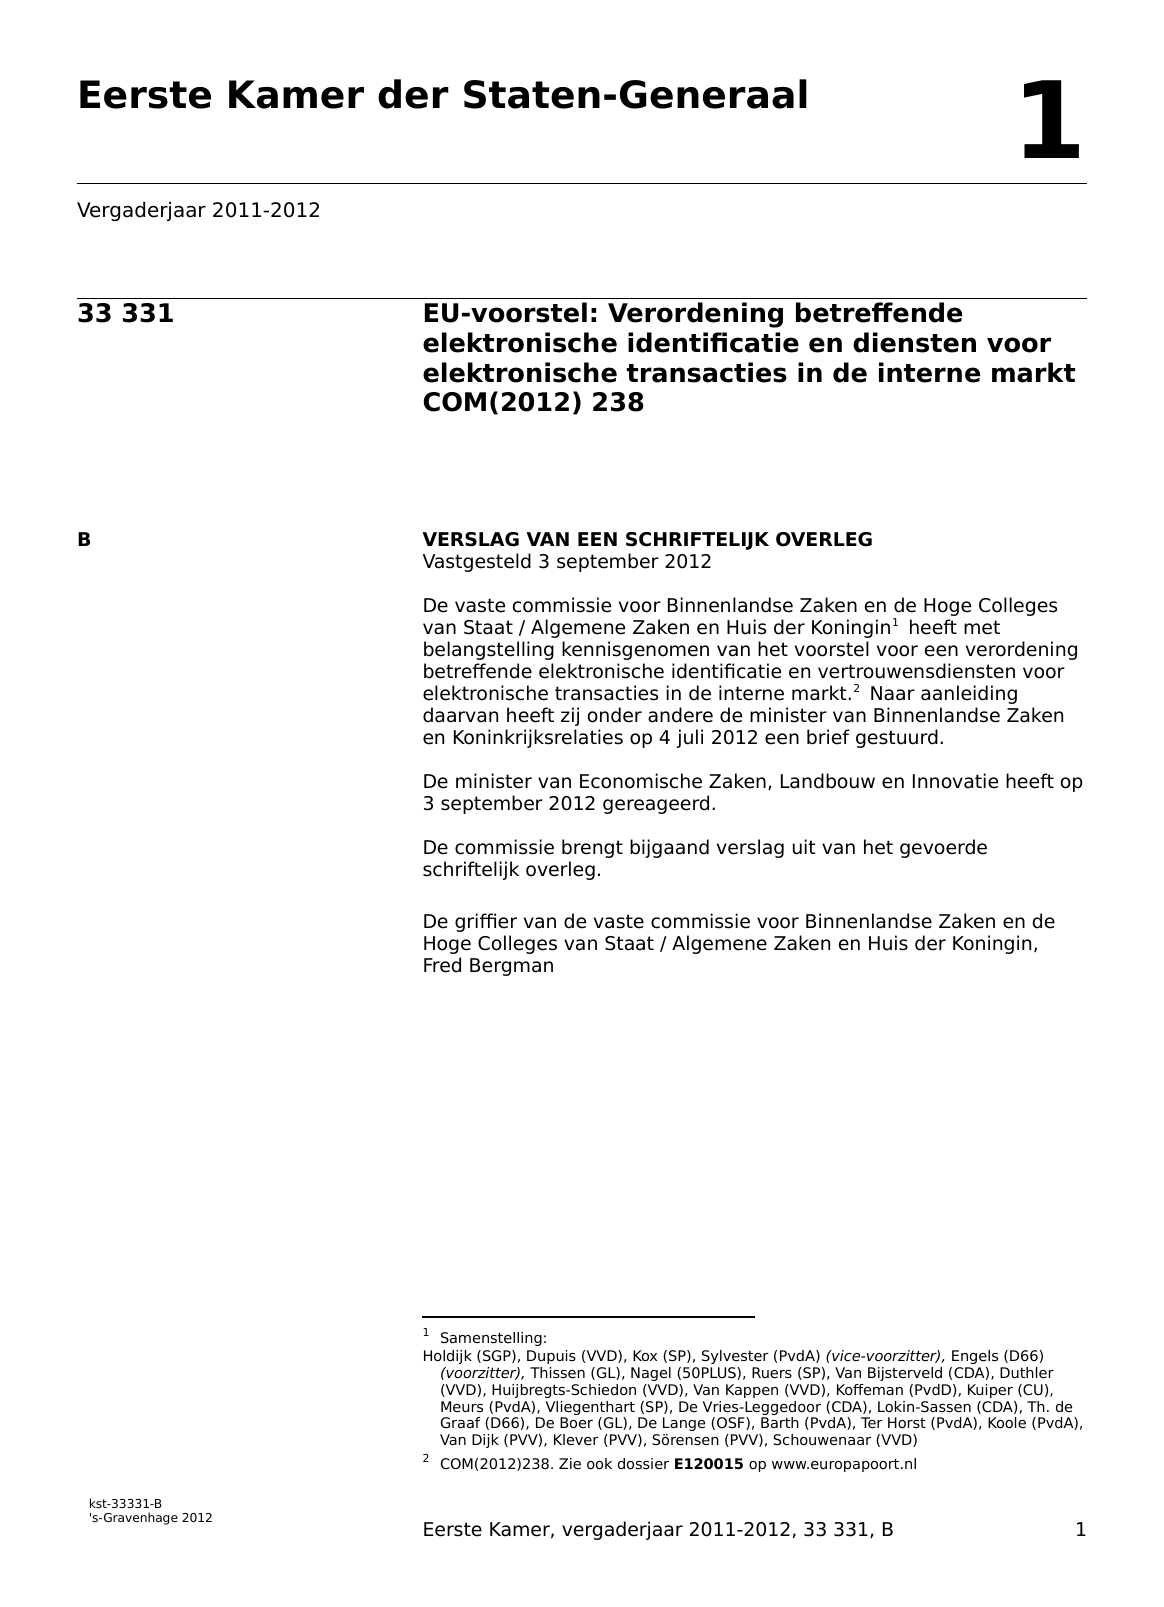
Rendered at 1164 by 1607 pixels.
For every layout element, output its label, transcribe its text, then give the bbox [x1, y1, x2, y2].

text kst-33331-B [88, 1497, 323, 1511]
text De commissie brengt bijgaand verslag uit van het gevoerde schriftelijk overleg. [422, 837, 1087, 881]
text Samenstelling: [422, 1326, 1087, 1348]
table_header Eerste Kamer der Staten-Generaal [77, 59, 886, 183]
text COM(2012)238. Zie ook dossier E120015 op www.europapoort.nl [422, 1452, 1087, 1474]
text Holdijk (SGP), Dupuis (VVD), Kox (SP), Sylvester (PvdA) (vice-voorzitter), Engels (D66) (voorzitter), Thissen (GL), Nagel (50PLUS), Ruers (SP), Van Bijsterveld (CDA), Duthler (VVD), Huijbregts-Schiedon (VVD), Van Kappen (VVD), Koffeman (PvdD), Kuiper (CU), Meurs (PvdA), Vliegenthart (SP), De Vries-Leggedoor (CDA), Lokin-Sassen (CDA), Th. de Graaf (D66), De Boer (GL), De Lange (OSF), Barth (PvdA), Ter Horst (PvdA), Koole (PvdA), Van Dijk (PVV), Klever (PVV), Sörensen (PVV), Schouwenaar (VVD) [422, 1348, 1087, 1449]
text De griffier van de vaste commissie voor Binnenlandse Zaken en de Hoge Colleges van Staat / Algemene Zaken en Huis der Koningin, Fred Bergman [422, 911, 1087, 977]
table_cell Vergaderjaar 2011-2012 [77, 184, 1087, 298]
text 's-Gravenhage 2012 [88, 1511, 323, 1525]
subtitle B VERSLAG VAN EEN SCHRIFTELIJK OVERLEG [77, 529, 1087, 551]
text Vastgesteld 3 september 2012 [422, 551, 1087, 573]
subtitle 33 331 EU-voorstel: Verordening betreffende elektronische identificatie en diensten voor elektronische transacties in de interne markt COM(2012) 238 [77, 299, 1087, 418]
text De minister van Economische Zaken, Landbouw en Innovatie heeft op 3 september 2012 gereageerd. [422, 771, 1087, 815]
table_header 1 [886, 59, 1087, 183]
text De vaste commissie voor Binnenlandse Zaken en de Hoge Colleges van Staat / Algemene Zaken en Huis der Koningin heeft met belangstelling kennisgenomen van het voorstel voor een verordening betreffende elektronische identificatie en vertrouwensdiensten voor elektronische transacties in de interne markt. Naar aanleiding daarvan heeft zij onder andere de minister van Binnenlandse Zaken en Koninkrijksrelaties op 4 juli 2012 een brief gestuurd. [422, 595, 1087, 749]
